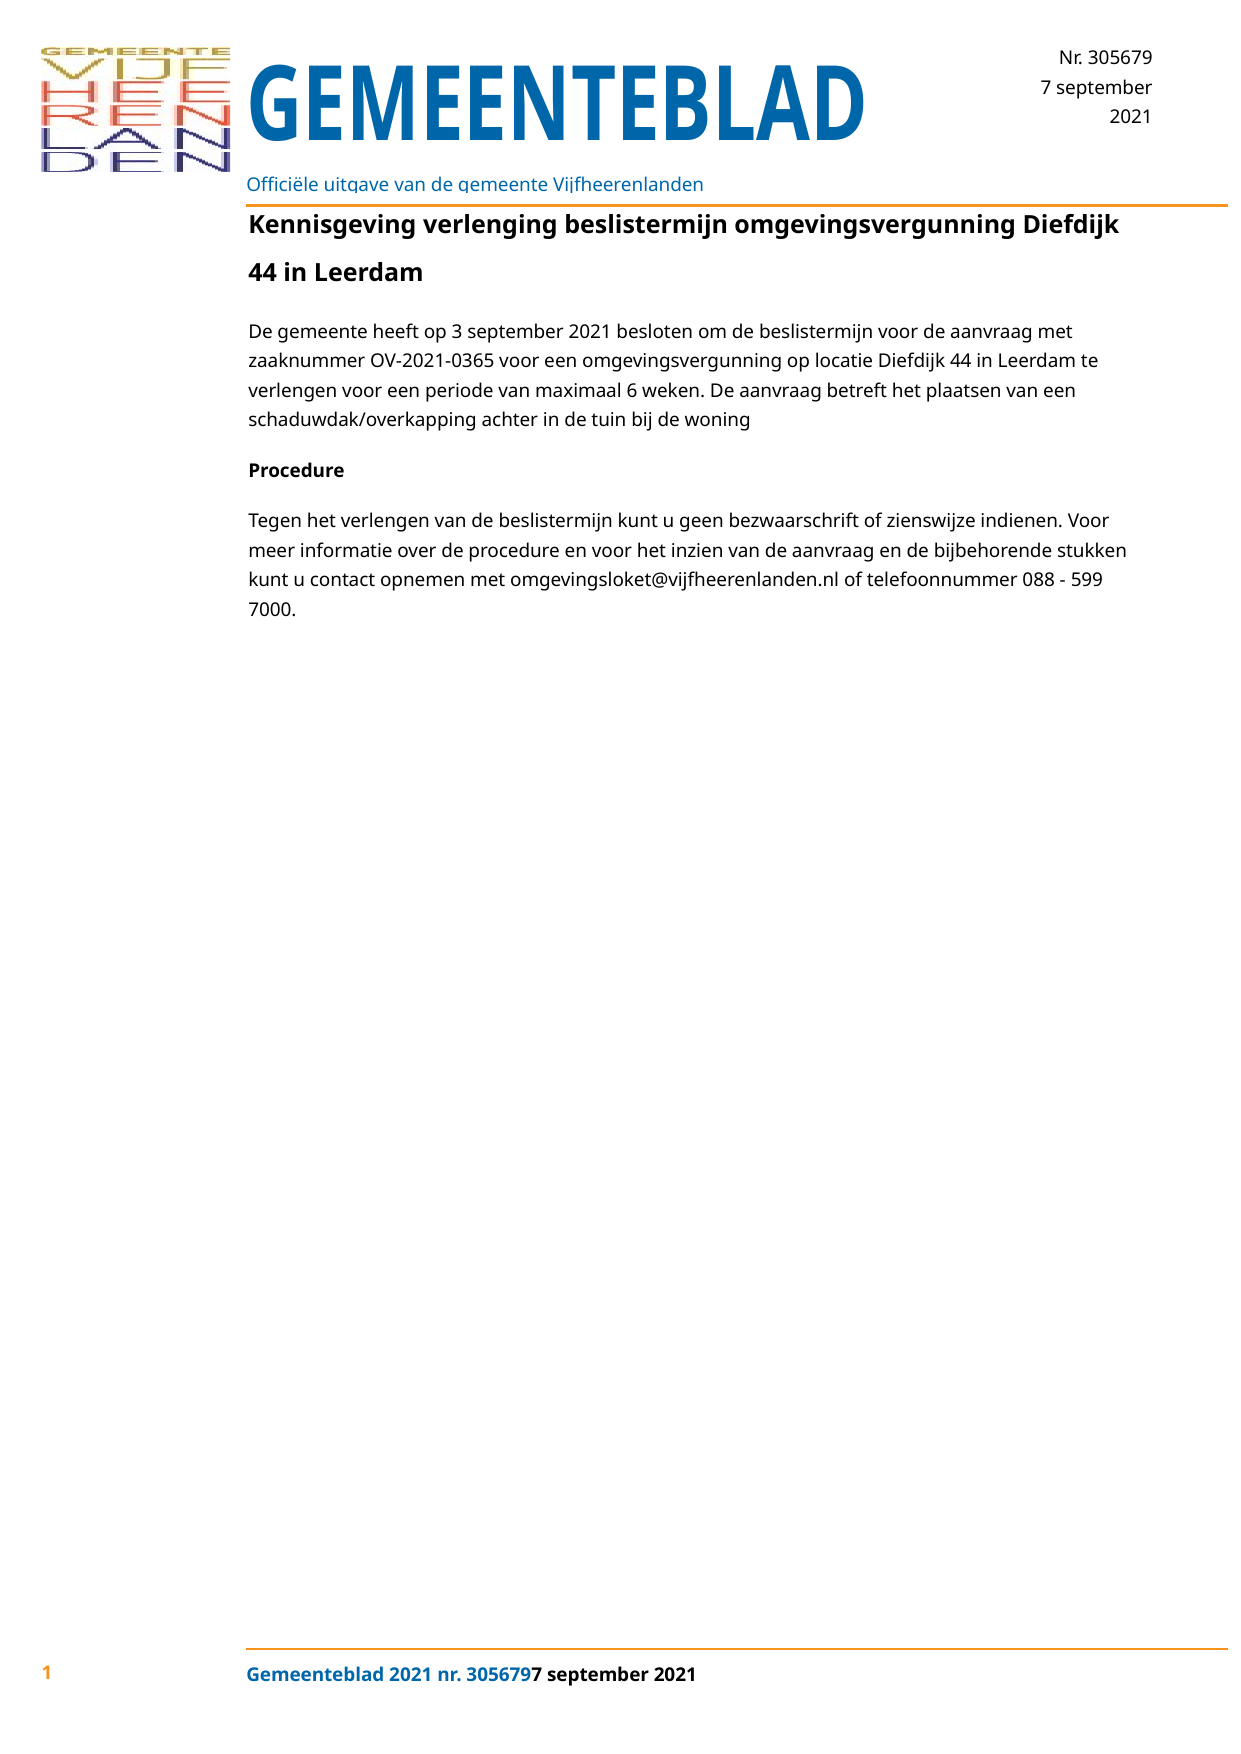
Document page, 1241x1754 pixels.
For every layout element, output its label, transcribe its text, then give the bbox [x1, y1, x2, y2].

picture [41, 47, 231, 172]
text Tegen het verlengen van de beslistermijn kunt u geen bezwaarschrift of zienswijze indienen. Voor meer informatie over de procedure en voor het inzien van de aanvraag en de bijbehorende stukken kunt u contact opnemen met omgevingsloket@vijfheerenlanden.nl of telefoonnummer 088 - 599 7000. [248, 507, 1152, 622]
text De gemeente heeft op 3 september 2021 besloten om de beslistermijn voor de aanvraag met zaaknummer OV-2021-0365 voor een omgevingsvergunning op locatie Diefdijk 44 in Leerdam te verlengen voor een periode van maximaal 6 weken. De aanvraag betreft het plaatsen van een schaduwdak/overkapping achter in de tuin bij de woning [248, 318, 1152, 432]
text Kennisgeving verlenging beslistermijn omgevingsvergunning Diefdijk 44 in Leerdam [248, 207, 1152, 288]
text Procedure [248, 457, 1152, 483]
